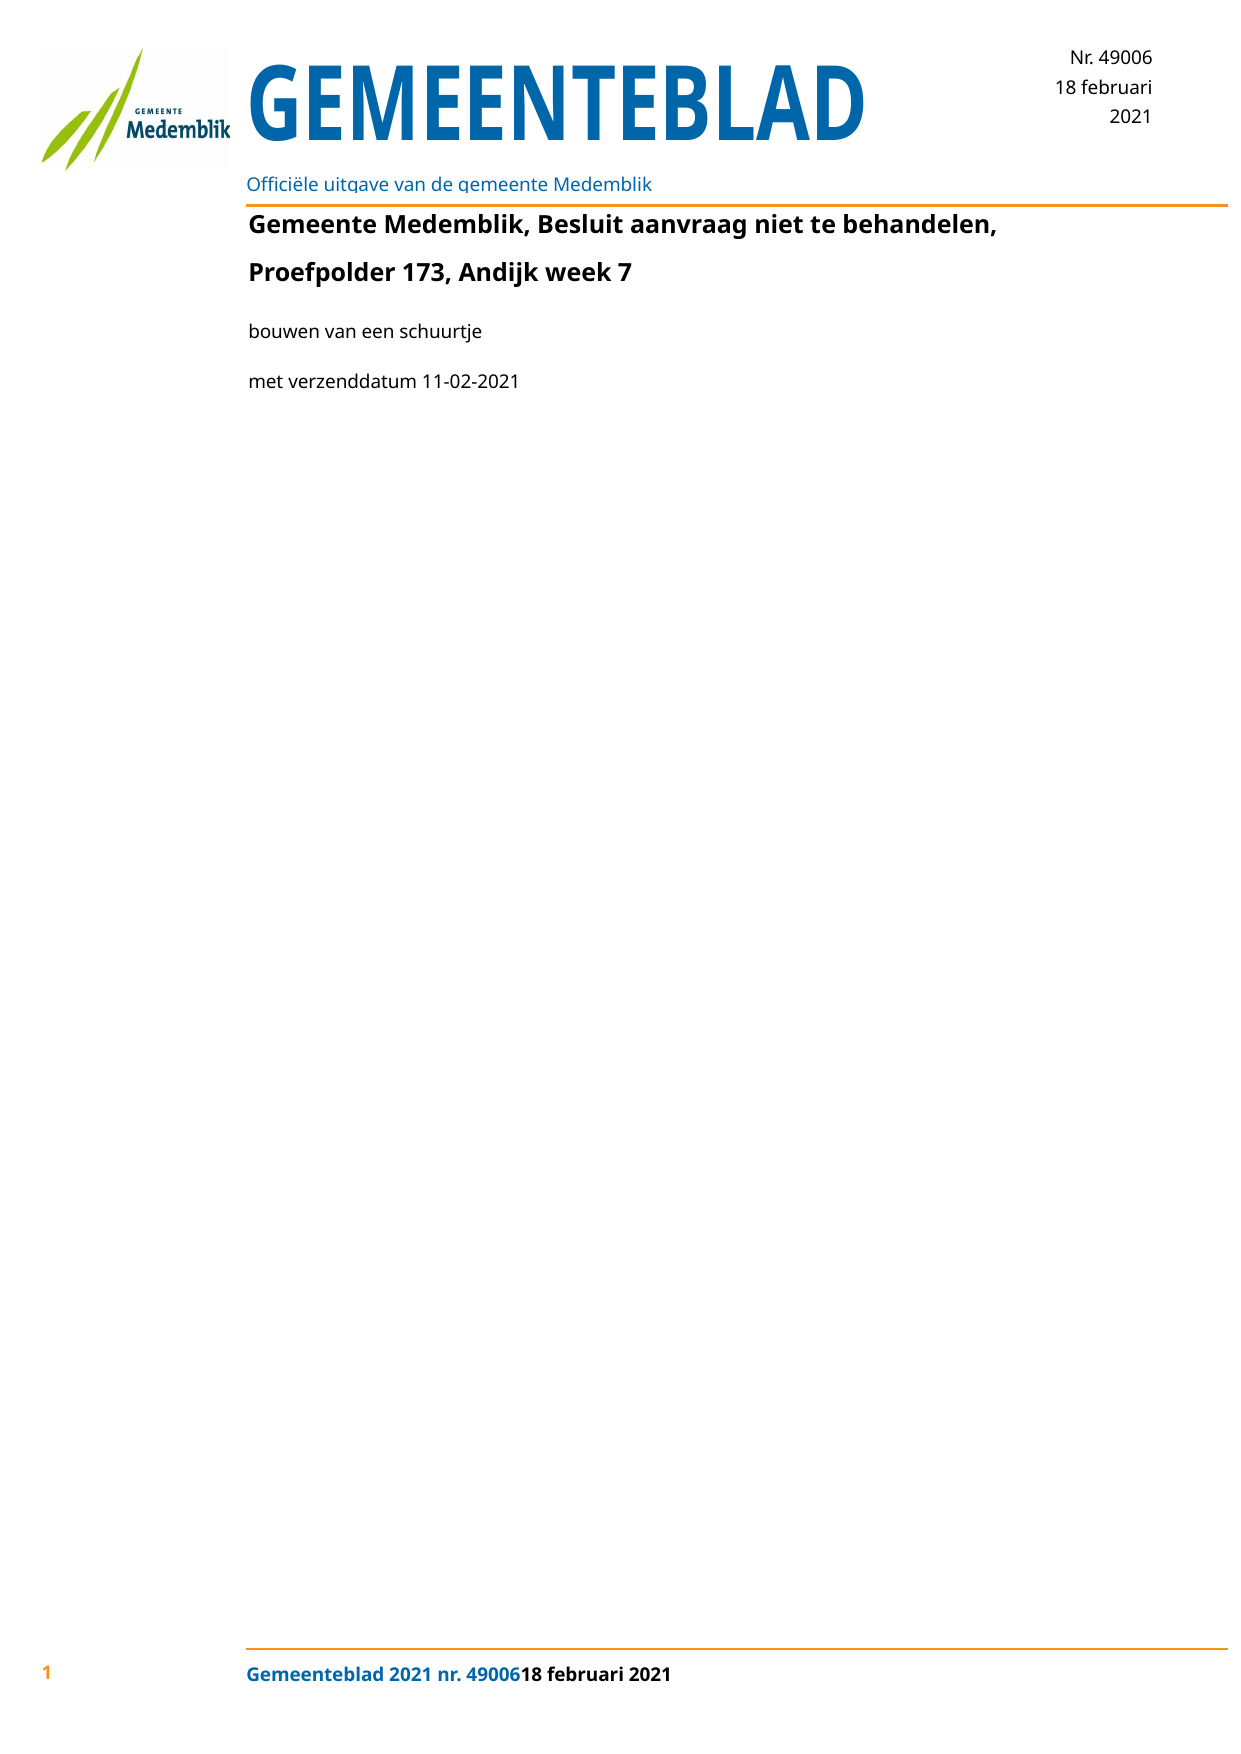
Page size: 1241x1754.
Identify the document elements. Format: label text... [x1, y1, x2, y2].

text met verzenddatum 11-02-2021 [248, 368, 1152, 394]
text bouwen van een schuurtje [248, 318, 1152, 344]
picture [41, 47, 231, 172]
text Gemeente Medemblik, Besluit aanvraag niet te behandelen, Proefpolder 173, Andijk week 7 [248, 207, 1152, 288]
